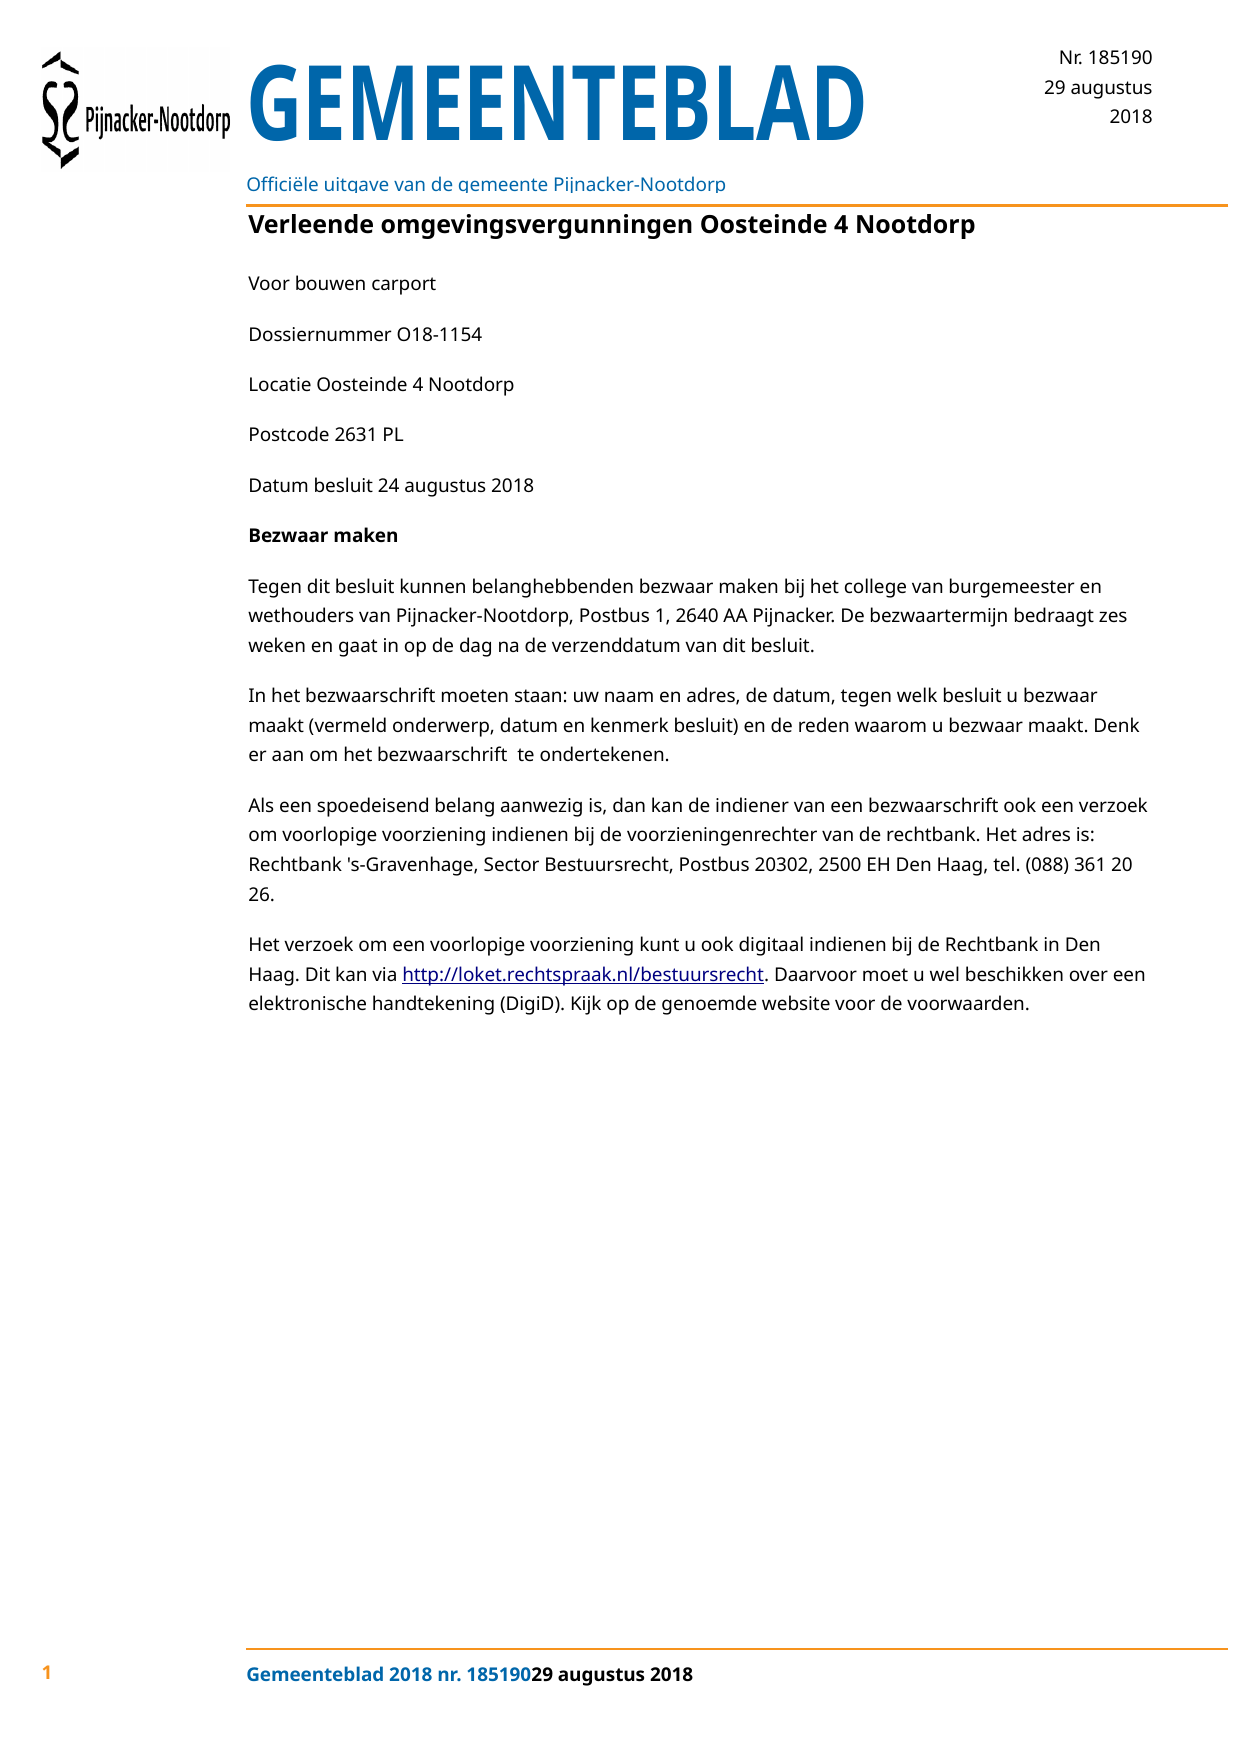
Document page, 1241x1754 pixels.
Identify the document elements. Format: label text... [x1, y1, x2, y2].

text Dossiernummer O18-1154 [248, 321, 1152, 346]
text Locatie Oosteinde 4 Nootdorp [248, 371, 1152, 397]
picture [41, 47, 231, 172]
text Verleende omgevingsvergunningen Oosteinde 4 Nootdorp [248, 207, 1152, 241]
text Tegen dit besluit kunnen belanghebbenden bezwaar maken bij het college van burgemeester en wethouders van Pijnacker-Nootdorp, Postbus 1, 2640 AA Pijnacker. De bezwaartermijn bedraagt zes weken en gaat in op de dag na de verzenddatum van dit besluit. [248, 573, 1152, 658]
text Datum besluit 24 augustus 2018 [248, 472, 1152, 498]
text In het bezwaarschrift moeten staan: uw naam en adres, de datum, tegen welk besluit u bezwaar maakt (vermeld onderwerp, datum en kenmerk besluit) en de reden waarom u bezwaar maakt. Denk er aan om het bezwaarschrift te ondertekenen. [248, 682, 1152, 767]
text Het verzoek om een voorlopige voorziening kunt u ook digitaal indienen bij de Rechtbank in Den Haag. Dit kan via http://loket.rechtspraak.nl/bestuursrecht. Daarvoor moet u wel beschikken over een elektronische handtekening (DigiD). Kijk op de genoemde website voor de voorwaarden. [248, 931, 1152, 1016]
text Bezwaar maken [248, 522, 1152, 548]
text Postcode 2631 PL [248, 422, 1152, 447]
text Als een spoedeisend belang aanwezig is, dan kan de indiener van een bezwaarschrift ook een verzoek om voorlopige voorziening indienen bij de voorzieningenrechter van de rechtbank. Het adres is: Rechtbank 's-Gravenhage, Sector Bestuursrecht, Postbus 20302, 2500 EH Den Haag, tel. (088) 361 20 26. [248, 792, 1152, 906]
text Voor bouwen carport [248, 270, 1152, 296]
